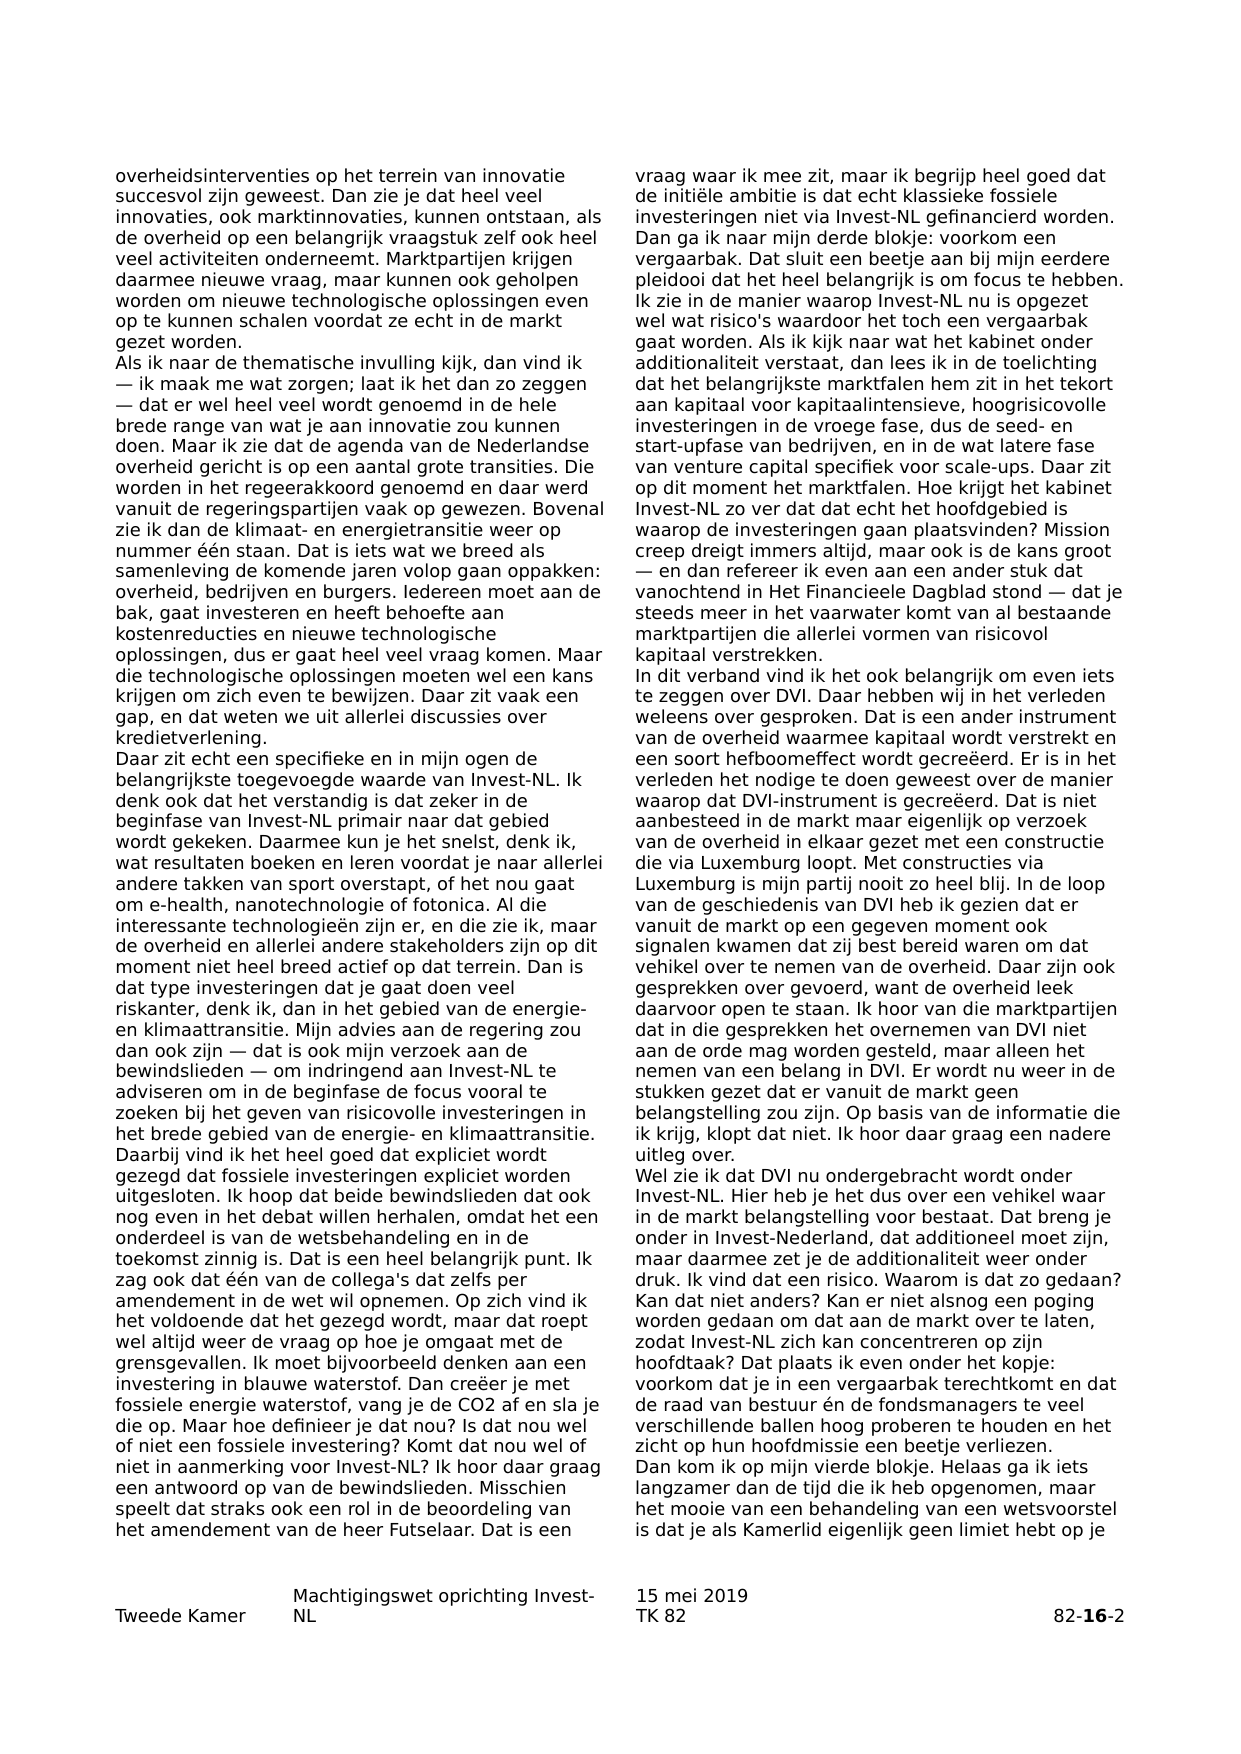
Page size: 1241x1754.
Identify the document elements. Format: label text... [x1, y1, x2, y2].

text vraag waar ik mee zit, maar ik begrijp heel goed dat de initiële ambitie is dat echt klassieke fossiele investeringen niet via Invest-NL gefinancierd worden. [635, 165, 1125, 228]
text overheidsinterventies op het terrein van innovatie succesvol zijn geweest. Dan zie je dat heel veel innovaties, ook marktinnovaties, kunnen ontstaan, als de overheid op een belangrijk vraagstuk zelf ook heel veel activiteiten onderneemt. Marktpartijen krijgen daarmee nieuwe vraag, maar kunnen ook geholpen worden om nieuwe technologische oplossingen even op te kunnen schalen voordat ze echt in de markt gezet worden. [115, 165, 605, 353]
text Daarbij vind ik het heel goed dat expliciet wordt gezegd dat fossiele investeringen expliciet worden uitgesloten. Ik hoop dat beide bewindslieden dat ook nog even in het debat willen herhalen, omdat het een onderdeel is van de wetsbehandeling en in de toekomst zinnig is. Dat is een heel belangrijk punt. Ik zag ook dat één van de collega's dat zelfs per amendement in de wet wil opnemen. Op zich vind ik het voldoende dat het gezegd wordt, maar dat roept wel altijd weer de vraag op hoe je omgaat met de grensgevallen. Ik moet bijvoorbeeld denken aan een investering in blauwe waterstof. Dan creëer je met fossiele energie waterstof, vang je de CO2 af en sla je die op. Maar hoe definieer je dat nou? Is dat nou wel of niet een fossiele investering? Komt dat nou wel of niet in aanmerking voor Invest-NL? Ik hoor daar graag een antwoord op van de bewindslieden. Misschien speelt dat straks ook een rol in de beoordeling van het amendement van de heer Futselaar. Dat is een [115, 1144, 605, 1540]
text Dan kom ik op mijn vierde blokje. Helaas ga ik iets langzamer dan de tijd die ik heb opgenomen, maar het mooie van een behandeling van een wetsvoorstel is dat je als Kamerlid eigenlijk geen limiet hebt op je [635, 1457, 1125, 1540]
text In dit verband vind ik het ook belangrijk om even iets te zeggen over DVI. Daar hebben wij in het verleden weleens over gesproken. Dat is een ander instrument van de overheid waarmee kapitaal wordt verstrekt en een soort hefboomeffect wordt gecreëerd. Er is in het verleden het nodige te doen geweest over de manier waarop dat DVI-instrument is gecreëerd. Dat is niet aanbesteed in de markt maar eigenlijk op verzoek van de overheid in elkaar gezet met een constructie die via Luxemburg loopt. Met constructies via Luxemburg is mijn partij nooit zo heel blij. In de loop van de geschiedenis van DVI heb ik gezien dat er vanuit de markt op een gegeven moment ook signalen kwamen dat zij best bereid waren om dat vehikel over te nemen van de overheid. Daar zijn ook gesprekken over gevoerd, want de overheid leek daarvoor open te staan. Ik hoor van die marktpartijen dat in die gesprekken het overnemen van DVI niet aan de orde mag worden gesteld, maar alleen het nemen van een belang in DVI. Er wordt nu weer in de stukken gezet dat er vanuit de markt geen belangstelling zou zijn. Op basis van de informatie die ik krijg, klopt dat niet. Ik hoor daar graag een nadere uitleg over. [635, 665, 1125, 1165]
text Dan ga ik naar mijn derde blokje: voorkom een vergaarbak. Dat sluit een beetje aan bij mijn eerdere pleidooi dat het heel belangrijk is om focus te hebben. Ik zie in de manier waarop Invest-NL nu is opgezet wel wat risico's waardoor het toch een vergaarbak gaat worden. Als ik kijk naar wat het kabinet onder additionaliteit verstaat, dan lees ik in de toelichting dat het belangrijkste marktfalen hem zit in het tekort aan kapitaal voor kapitaalintensieve, hoogrisicovolle investeringen in de vroege fase, dus de seed- en start-upfase van bedrijven, en in de wat latere fase van venture capital specifiek voor scale-ups. Daar zit op dit moment het marktfalen. Hoe krijgt het kabinet Invest-NL zo ver dat dat echt het hoofdgebied is waarop de investeringen gaan plaatsvinden? Mission creep dreigt immers altijd, maar ook is de kans groot — en dan refereer ik even aan een ander stuk dat vanochtend in Het Financieele Dagblad stond — dat je steeds meer in het vaarwater komt van al bestaande marktpartijen die allerlei vormen van risicovol kapitaal verstrekken. [635, 228, 1125, 665]
text Als ik naar de thematische invulling kijk, dan vind ik — ik maak me wat zorgen; laat ik het dan zo zeggen — dat er wel heel veel wordt genoemd in de hele brede range van wat je aan innovatie zou kunnen doen. Maar ik zie dat de agenda van de Nederlandse overheid gericht is op een aantal grote transities. Die worden in het regeerakkoord genoemd en daar werd vanuit de regeringspartijen vaak op gewezen. Bovenal zie ik dan de klimaat- en energietransitie weer op nummer één staan. Dat is iets wat we breed als samenleving de komende jaren volop gaan oppakken: overheid, bedrijven en burgers. Iedereen moet aan de bak, gaat investeren en heeft behoefte aan kostenreducties en nieuwe technologische oplossingen, dus er gaat heel veel vraag komen. Maar die technologische oplossingen moeten wel een kans krijgen om zich even te bewijzen. Daar zit vaak een gap, en dat weten we uit allerlei discussies over kredietverlening. [115, 353, 605, 749]
text Daar zit echt een specifieke en in mijn ogen de belangrijkste toegevoegde waarde van Invest-NL. Ik denk ook dat het verstandig is dat zeker in de beginfase van Invest-NL primair naar dat gebied wordt gekeken. Daarmee kun je het snelst, denk ik, wat resultaten boeken en leren voordat je naar allerlei andere takken van sport overstapt, of het nou gaat om e-health, nanotechnologie of fotonica. Al die interessante technologieën zijn er, en die zie ik, maar de overheid en allerlei andere stakeholders zijn op dit moment niet heel breed actief op dat terrein. Dan is dat type investeringen dat je gaat doen veel riskanter, denk ik, dan in het gebied van de energie- en klimaattransitie. Mijn advies aan de regering zou dan ook zijn — dat is ook mijn verzoek aan de bewindslieden — om indringend aan Invest-NL te adviseren om in de beginfase de focus vooral te zoeken bij het geven van risicovolle investeringen in het brede gebied van de energie- en klimaattransitie. [115, 749, 605, 1144]
text Wel zie ik dat DVI nu ondergebracht wordt onder Invest-NL. Hier heb je het dus over een vehikel waar in de markt belangstelling voor bestaat. Dat breng je onder in Invest-Nederland, dat additioneel moet zijn, maar daarmee zet je de additionaliteit weer onder druk. Ik vind dat een risico. Waarom is dat zo gedaan? Kan dat niet anders? Kan er niet alsnog een poging worden gedaan om dat aan de markt over te laten, zodat Invest-NL zich kan concentreren op zijn hoofdtaak? Dat plaats ik even onder het kopje: voorkom dat je in een vergaarbak terechtkomt en dat de raad van bestuur én de fondsmanagers te veel verschillende ballen hoog proberen te houden en het zicht op hun hoofdmissie een beetje verliezen. [635, 1165, 1125, 1457]
